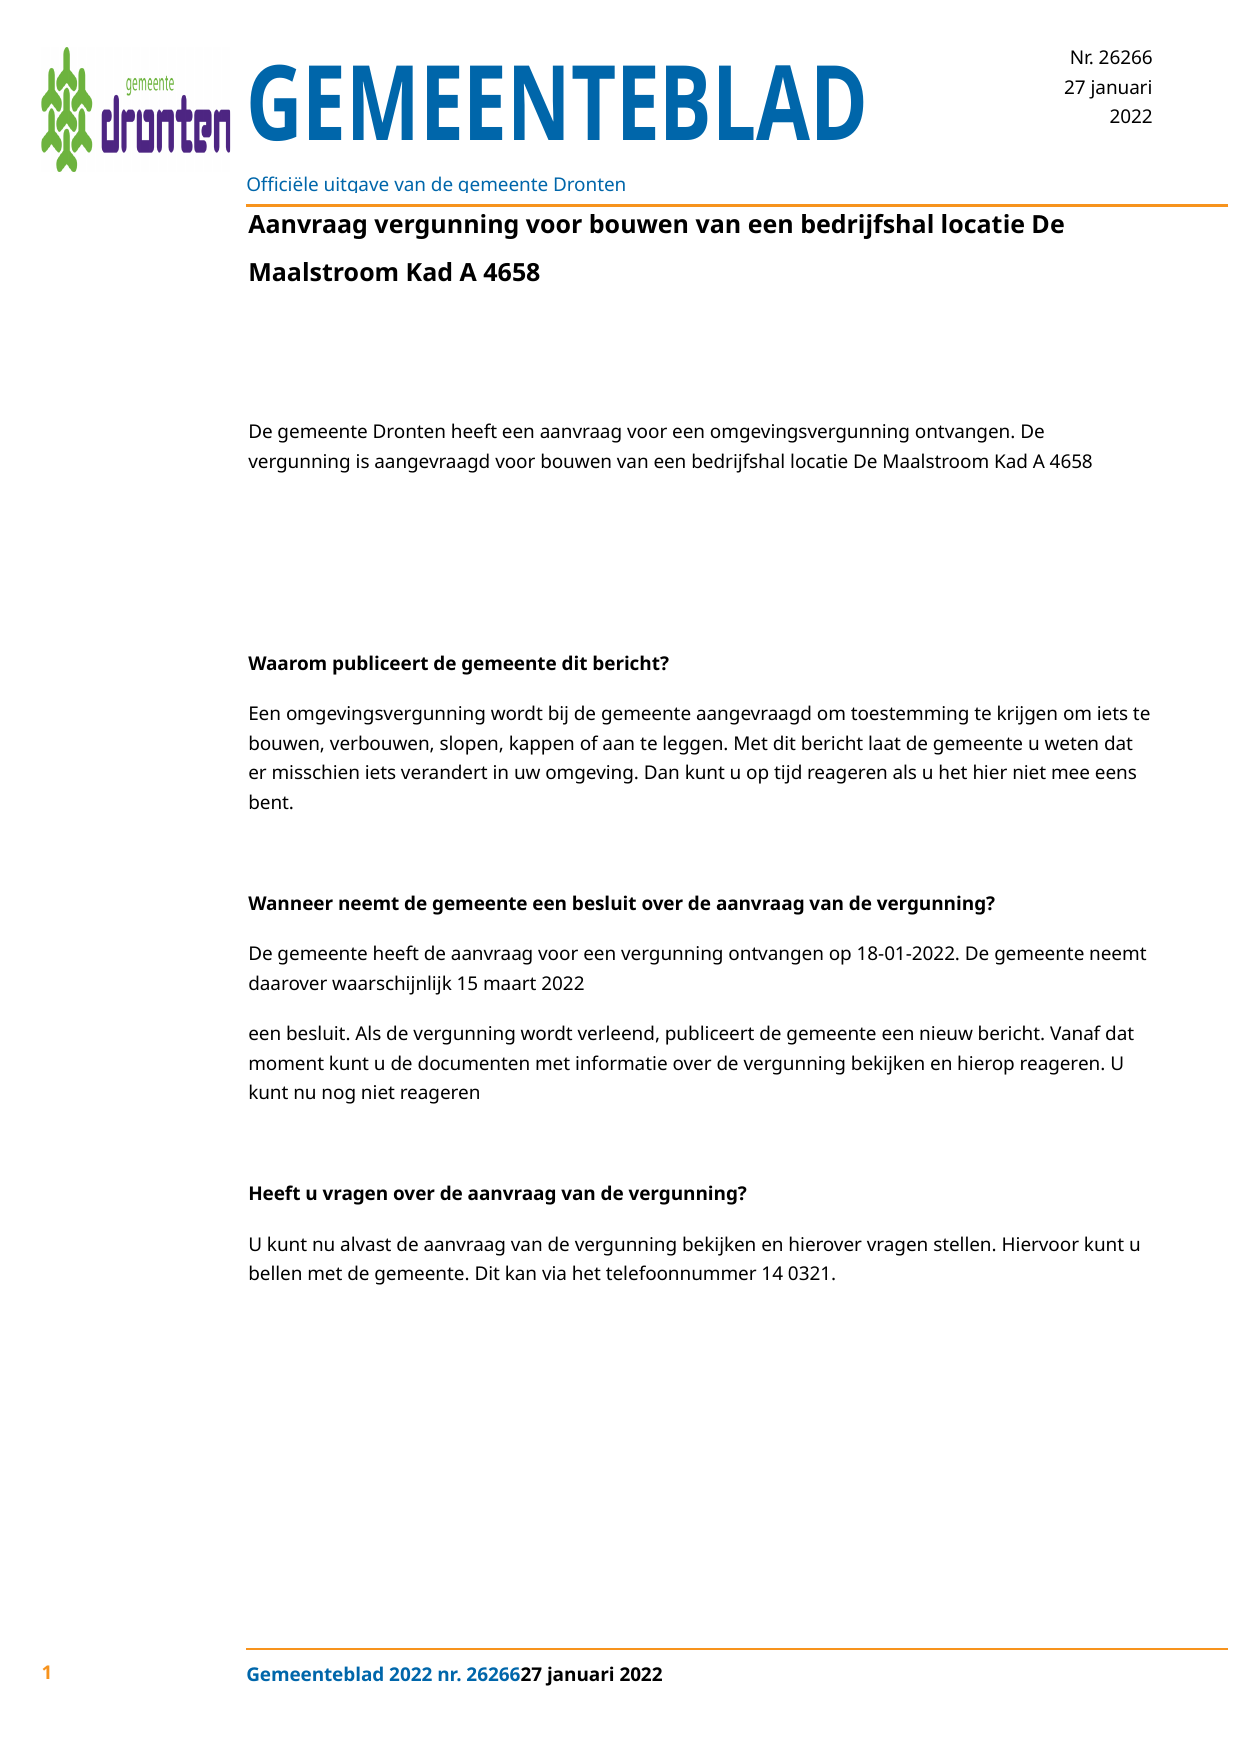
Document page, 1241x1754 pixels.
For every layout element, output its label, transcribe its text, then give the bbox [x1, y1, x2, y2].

text Aanvraag vergunning voor bouwen van een bedrijfshal locatie De Maalstroom Kad A 4658 [248, 207, 1152, 288]
text een besluit. Als de vergunning wordt verleend, publiceert de gemeente een nieuw bericht. Vanaf dat moment kunt u de documenten met informatie over de vergunning bekijken en hierop reageren. U kunt nu nog niet reageren [248, 1020, 1152, 1105]
text Heeft u vragen over de aanvraag van de vergunning? [248, 1180, 1152, 1206]
text Wanneer neemt de gemeente een besluit over de aanvraag van de vergunning? [248, 890, 1152, 916]
text Een omgevingsvergunning wordt bij de gemeente aangevraagd om toestemming te krijgen om iets te bouwen, verbouwen, slopen, kappen of aan te leggen. Met dit bericht laat de gemeente u weten dat er misschien iets verandert in uw omgeving. Dan kunt u op tijd reageren als u het hier niet mee eens bent. [248, 700, 1152, 815]
text Waarom publiceert de gemeente dit bericht? [248, 650, 1152, 676]
picture [41, 47, 231, 172]
text De gemeente Dronten heeft een aanvraag voor een omgevingsvergunning ontvangen. De vergunning is aangevraagd voor bouwen van een bedrijfshal locatie De Maalstroom Kad A 4658 [248, 419, 1152, 474]
text De gemeente heeft de aanvraag voor een vergunning ontvangen op 18-01-2022. De gemeente neemt daarover waarschijnlijk 15 maart 2022 [248, 940, 1152, 996]
text U kunt nu alvast de aanvraag van de vergunning bekijken en hierover vragen stellen. Hiervoor kunt u bellen met de gemeente. Dit kan via het telefoonnummer 14 0321. [248, 1231, 1152, 1286]
